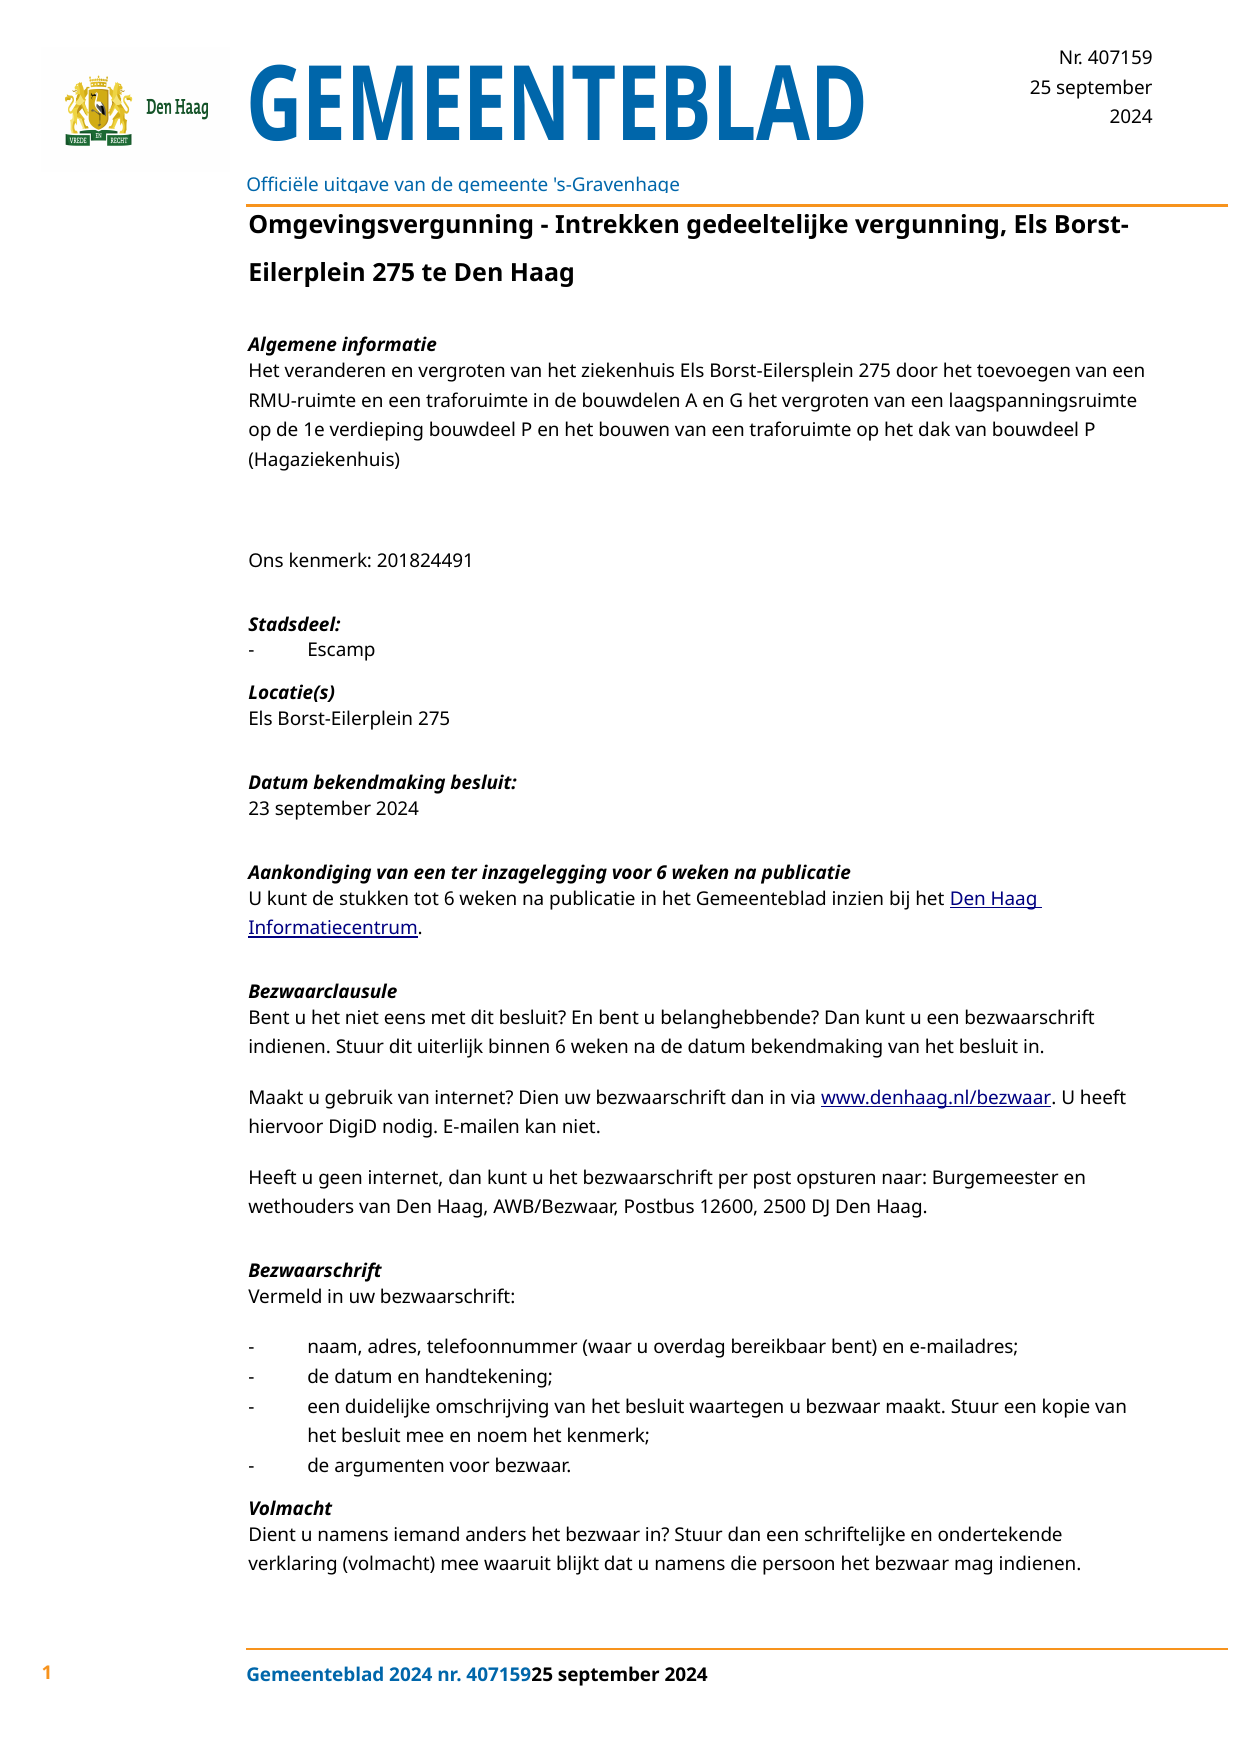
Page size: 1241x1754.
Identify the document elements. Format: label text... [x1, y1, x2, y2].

text Aankondiging van een ter inzagelegging voor 6 weken na publicatie [248, 859, 1152, 885]
text Het veranderen en vergroten van het ziekenhuis Els Borst-Eilersplein 275 door het toevoegen van een RMU-ruimte en een traforuimte in de bouwdelen A en G het vergroten van een laagspanningsruimte op de 1e verdieping bouwdeel P en het bouwen van een traforuimte op het dak van bouwdeel P (Hagaziekenhuis) [248, 357, 1152, 472]
text Stadsdeel: [248, 611, 1152, 636]
text Algemene informatie [248, 331, 1152, 357]
text Maakt u gebruik van internet? Dien uw bezwaarschrift dan in via www.denhaag.nl/bezwaar. U heeft hiervoor DigiD nodig. E-mailen kan niet. [248, 1084, 1152, 1139]
text Bent u het niet eens met dit besluit? En bent u belanghebbende? Dan kunt u een bezwaarschrift indienen. Stuur dit uiterlijk binnen 6 weken na de datum bekendmaking van het besluit in. [248, 1004, 1152, 1059]
text Locatie(s) [248, 679, 1152, 705]
text Volmacht [248, 1495, 1152, 1521]
text 23 september 2024 [248, 795, 1152, 821]
text Omgevingsvergunning - Intrekken gedeeltelijke vergunning, Els Borst-Eilerplein 275 te Den Haag [248, 207, 1152, 288]
text Dient u namens iemand anders het bezwaar in? Stuur dan een schriftelijke en ondertekende verklaring (volmacht) mee waaruit blijkt dat u namens die persoon het bezwaar mag indienen. [248, 1521, 1152, 1576]
list naam, adres, telefoonnummer (waar u overdag bereikbaar bent) en e-mailadres; [248, 1334, 1152, 1359]
list Escamp [248, 636, 1152, 662]
list de datum en handtekening; [248, 1363, 1152, 1389]
text U kunt de stukken tot 6 weken na publicatie in het Gemeenteblad inzien bij het Den Haag Informatiecentrum. [248, 885, 1152, 940]
text Ons kenmerk: 201824491 [248, 547, 1152, 572]
picture [41, 47, 231, 172]
text Datum bekendmaking besluit: [248, 769, 1152, 795]
text Bezwaarschrift [248, 1257, 1152, 1283]
list een duidelijke omschrijving van het besluit waartegen u bezwaar maakt. Stuur een kopie van het besluit mee en noem het kenmerk; [248, 1393, 1152, 1448]
text Heeft u geen internet, dan kunt u het bezwaarschrift per post opsturen naar: Burgemeester en wethouders van Den Haag, AWB/Bezwaar, Postbus 12600, 2500 DJ Den Haag. [248, 1164, 1152, 1219]
list de argumenten voor bezwaar. [248, 1452, 1152, 1478]
text Vermeld in uw bezwaarschrift: [248, 1283, 1152, 1309]
text Bezwaarclausule [248, 978, 1152, 1004]
text Els Borst-Eilerplein 275 [248, 705, 1152, 731]
